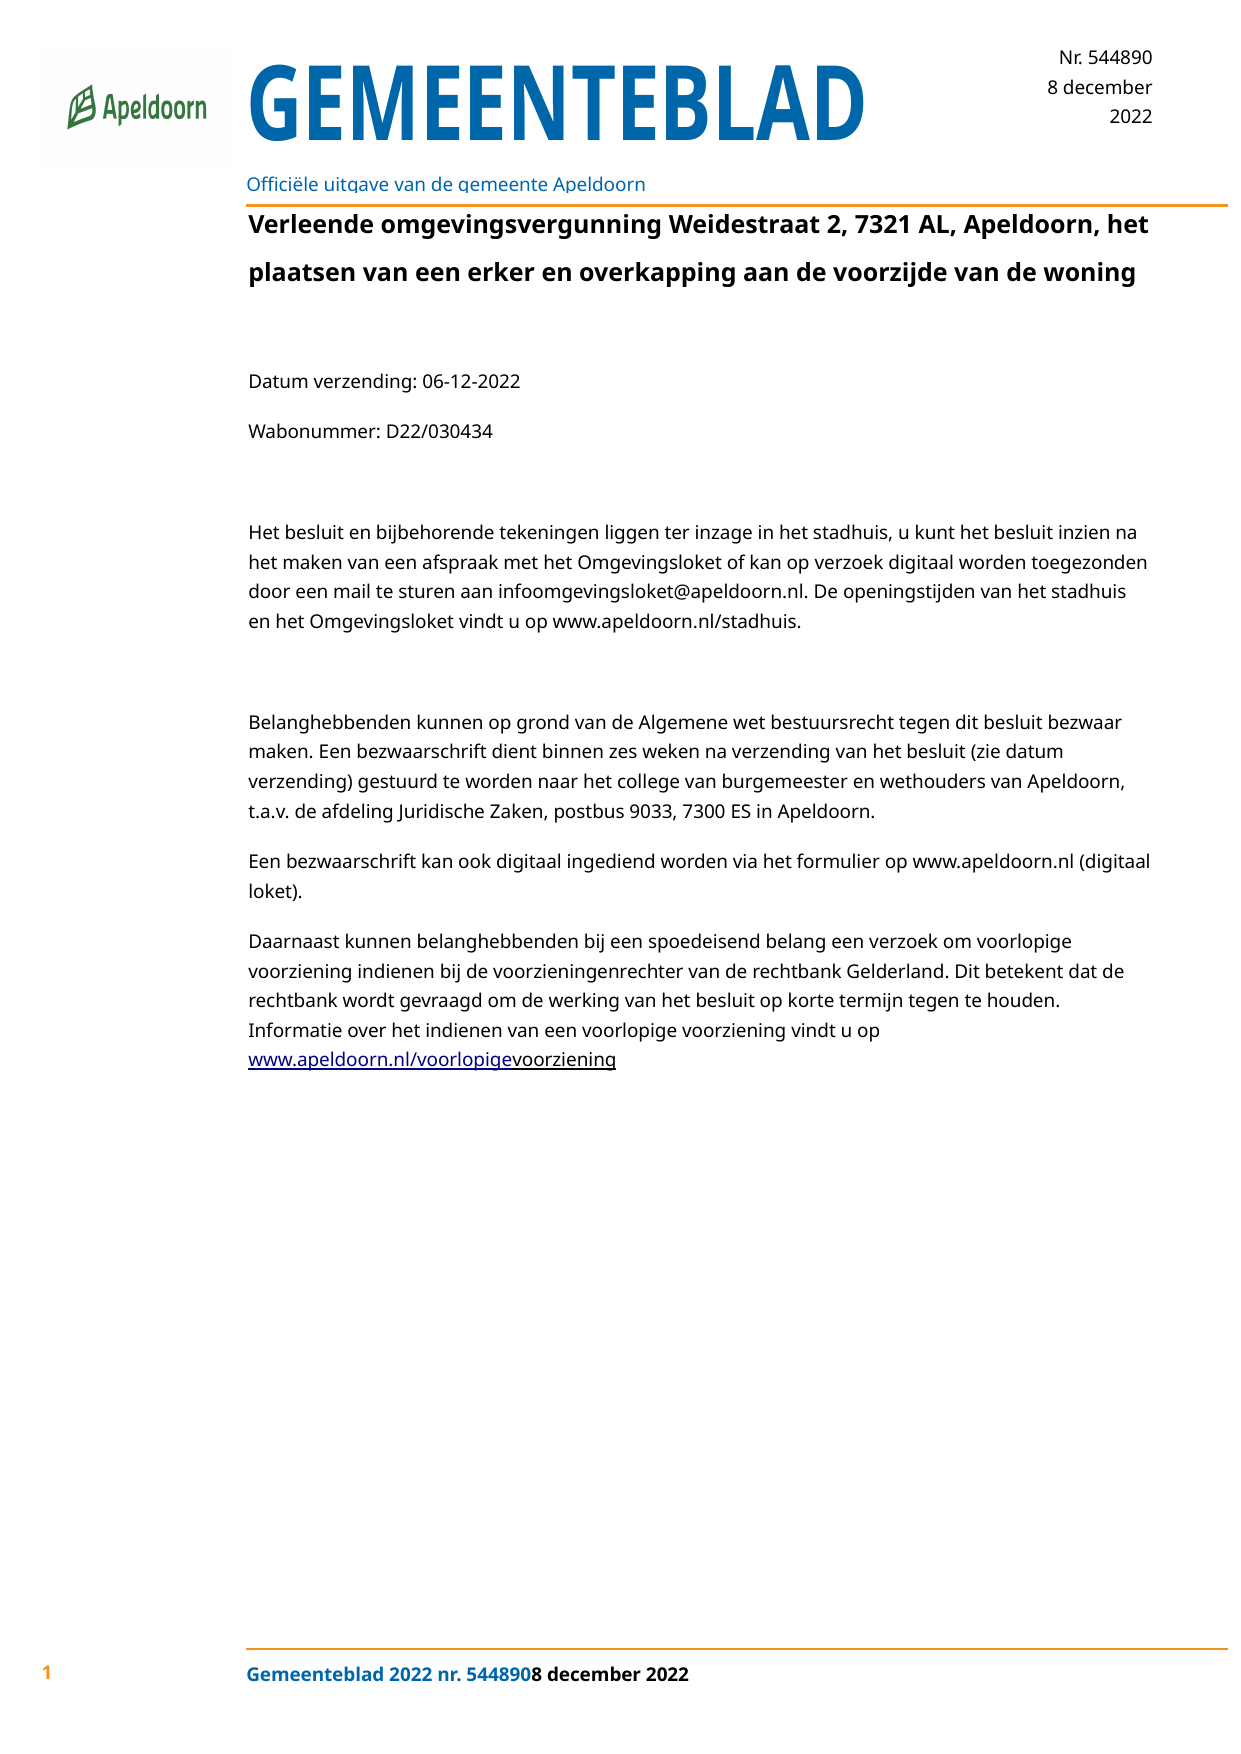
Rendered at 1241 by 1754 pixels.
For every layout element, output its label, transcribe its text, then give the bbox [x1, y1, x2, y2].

text Wabonummer: D22/030434 [248, 419, 1152, 444]
text Verleende omgevingsvergunning Weidestraat 2, 7321 AL, Apeldoorn, het plaatsen van een erker en overkapping aan de voorzijde van de woning [248, 207, 1152, 288]
text Daarnaast kunnen belanghebbenden bij een spoedeisend belang een verzoek om voorlopige voorziening indienen bij de voorzieningenrechter van de rechtbank Gelderland. Dit betekent dat de rechtbank wordt gevraagd om de werking van het besluit op korte termijn tegen te houden. Informatie over het indienen van een voorlopige voorziening vindt u op www.apeldoorn.nl/voorlopigevoorziening [248, 928, 1152, 1072]
text Het besluit en bijbehorende tekeningen liggen ter inzage in het stadhuis, u kunt het besluit inzien na het maken van een afspraak met het Omgevingsloket of kan op verzoek digitaal worden toegezonden door een mail te sturen aan infoomgevingsloket@apeldoorn.nl. De openingstijden van het stadhuis en het Omgevingsloket vindt u op www.apeldoorn.nl/stadhuis. [248, 519, 1152, 634]
text Datum verzending: 06-12-2022 [248, 368, 1152, 394]
text Belanghebbenden kunnen op grond van de Algemene wet bestuursrecht tegen dit besluit bezwaar maken. Een bezwaarschrift dient binnen zes weken na verzending van het besluit (zie datum verzending) gestuurd te worden naar het college van burgemeester en wethouders van Apeldoorn, t.a.v. de afdeling Juridische Zaken, postbus 9033, 7300 ES in Apeldoorn. [248, 709, 1152, 824]
text Een bezwaarschrift kan ook digitaal ingediend worden via het formulier op www.apeldoorn.nl (digitaal loket). [248, 848, 1152, 904]
picture [41, 47, 231, 172]
